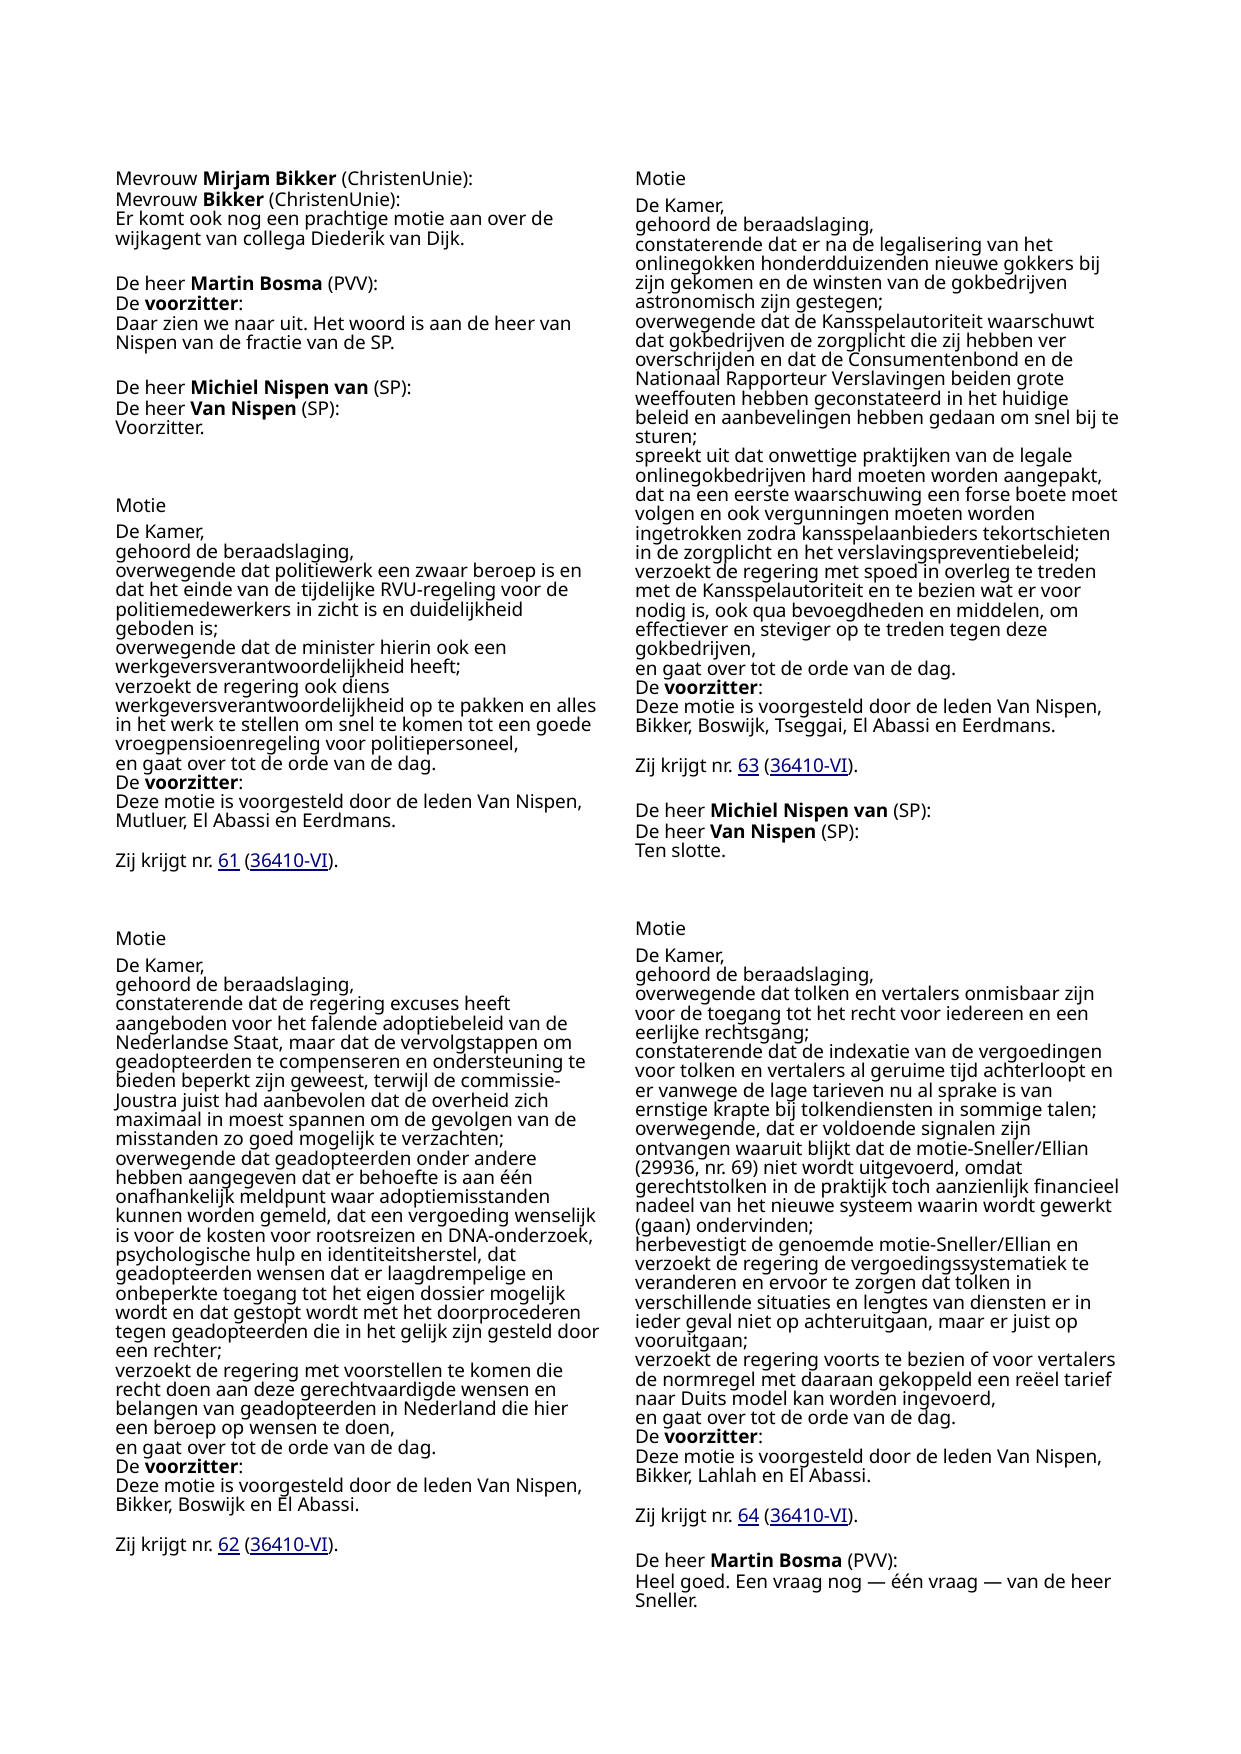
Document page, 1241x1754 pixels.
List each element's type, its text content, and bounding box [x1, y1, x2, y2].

text De heer Martin Bosma (PVV): [115, 270, 605, 295]
text en gaat over tot de orde van de dag. [635, 1409, 1125, 1428]
text Zij krijgt nr. 63 (36410-VI). [635, 757, 1125, 777]
text Voorzitter. [115, 419, 605, 438]
text Motie [115, 492, 605, 517]
text Deze motie is voorgesteld door de leden Van Nispen, Bikker, Boswijk en El Abassi. [115, 1477, 605, 1516]
text overwegende dat de minister hierin ook een werkgeversverantwoordelijkheid heeft; [115, 639, 605, 678]
text verzoekt de regering voorts te bezien of voor vertalers de normregel met daaraan gekoppeld een reëel tarief naar Duits model kan worden ingevoerd, [635, 1351, 1125, 1409]
text overwegende dat politiewerk een zwaar beroep is en dat het einde van de tijdelijke RVU-regeling voor de politiemedewerkers in zicht is en duidelijkheid geboden is; [115, 562, 605, 639]
text Motie [115, 925, 605, 951]
text constaterende dat de regering excuses heeft aangeboden voor het falende adoptiebeleid van de Nederlandse Staat, maar dat de vervolgstappen om geadopteerden te compenseren en ondersteuning te bieden beperkt zijn geweest, terwijl de commissie-Joustra juist had aanbevolen dat de overheid zich maximaal in moest spannen om de gevolgen van de misstanden zo goed mogelijk te verzachten; [115, 995, 605, 1149]
text Zij krijgt nr. 61 (36410-VI). [115, 852, 605, 872]
text Zij krijgt nr. 64 (36410-VI). [635, 1507, 1125, 1526]
text en gaat over tot de orde van de dag. [115, 1439, 605, 1458]
text overwegende, dat er voldoende signalen zijn ontvangen waaruit blijkt dat de motie-Sneller/Ellian (29936, nr. 69) niet wordt uitgevoerd, omdat gerechtstolken in de praktijk toch aanzienlijk financieel nadeel van het nieuwe systeem waarin wordt gewerkt (gaan) ondervinden; [635, 1120, 1125, 1236]
text overwegende dat tolken en vertalers onmisbaar zijn voor de toegang tot het recht voor iedereen en een eerlijke rechtsgang; [635, 985, 1125, 1043]
text en gaat over tot de orde van de dag. [635, 659, 1125, 679]
text Deze motie is voorgesteld door de leden Van Nispen, Mutluer, El Abassi en Eerdmans. [115, 793, 605, 832]
text Heel goed. Een vraag nog — één vraag — van de heer Sneller. [635, 1573, 1125, 1611]
text overwegende dat de Kansspelautoriteit waarschuwt dat gokbedrijven de zorgplicht die zij hebben ver overschrijden en dat de Consumentenbond en de Nationaal Rapporteur Verslavingen beiden grote weeffouten hebben geconstateerd in het huidige beleid en aanbevelingen hebben gedaan om snel bij te sturen; [635, 313, 1125, 447]
text De voorzitter: [635, 1428, 1125, 1448]
text en gaat over tot de orde van de dag. [115, 755, 605, 774]
text De voorzitter: [115, 295, 605, 315]
text constaterende dat de indexatie van de vergoedingen voor tolken en vertalers al geruime tijd achterloopt en er vanwege de lage tarieven nu al sprake is van ernstige krapte bij tolkendiensten in sommige talen; [635, 1043, 1125, 1120]
text De heer Van Nispen (SP): [115, 400, 605, 419]
text Ten slotte. [635, 842, 1125, 862]
text gehoord de beraadslaging, [115, 976, 605, 995]
text De heer Michiel Nispen van (SP): [115, 374, 605, 400]
text constaterende dat er na de legalisering van het onlinegokken honderdduizenden nieuwe gokkers bij zijn gekomen en de winsten van de gokbedrijven astronomisch zijn gestegen; [635, 236, 1125, 313]
text gehoord de beraadslaging, [115, 543, 605, 562]
text De Kamer, [635, 947, 1125, 966]
text Motie [635, 915, 1125, 941]
text gehoord de beraadslaging, [635, 966, 1125, 985]
text De heer Van Nispen (SP): [635, 823, 1125, 842]
text Zij krijgt nr. 62 (36410-VI). [115, 1536, 605, 1556]
text gehoord de beraadslaging, [635, 216, 1125, 236]
text verzoekt de regering met spoed in overleg te treden met de Kansspelautoriteit en te bezien wat er voor nodig is, ook qua bevoegdheden en middelen, om effectiever en steviger op te treden tegen deze gokbedrijven, [635, 563, 1125, 659]
text De heer Michiel Nispen van (SP): [635, 797, 1125, 823]
text De Kamer, [115, 957, 605, 976]
text verzoekt de regering ook diens werkgeversverantwoordelijkheid op te pakken en alles in het werk te stellen om snel te komen tot een goede vroegpensioenregeling voor politiepersoneel, [115, 678, 605, 755]
text herbevestigt de genoemde motie-Sneller/Ellian en verzoekt de regering de vergoedingssystematiek te veranderen en ervoor te zorgen dat tolken in verschillende situaties en lengtes van diensten er in ieder geval niet op achteruitgaan, maar er juist op vooruitgaan; [635, 1236, 1125, 1351]
text De heer Martin Bosma (PVV): [635, 1547, 1125, 1573]
text Motie [635, 165, 1125, 191]
text Deze motie is voorgesteld door de leden Van Nispen, Bikker, Lahlah en El Abassi. [635, 1448, 1125, 1486]
text Er komt ook nog een prachtige motie aan over de wijkagent van collega Diederik van Dijk. [115, 210, 605, 249]
text Daar zien we naar uit. Het woord is aan de heer van Nispen van de fractie van de SP. [115, 315, 605, 353]
text De voorzitter: [635, 679, 1125, 698]
text De Kamer, [635, 197, 1125, 216]
text overwegende dat geadopteerden onder andere hebben aangegeven dat er behoefte is aan één onafhankelijk meldpunt waar adoptiemisstanden kunnen worden gemeld, dat een vergoeding wenselijk is voor de kosten voor rootsreizen en DNA-onderzoek, psychologische hulp en identiteitsherstel, dat geadopteerden wensen dat er laagdrempelige en onbeperkte toegang tot het eigen dossier mogelijk wordt en dat gestopt wordt met het doorprocederen tegen geadopteerden die in het gelijk zijn gesteld door een rechter; [115, 1149, 605, 1362]
text De Kamer, [115, 523, 605, 543]
text spreekt uit dat onwettige praktijken van de legale onlinegokbedrijven hard moeten worden aangepakt, dat na een eerste waarschuwing een forse boete moet volgen en ook vergunningen moeten worden ingetrokken zodra kansspelaanbieders tekortschieten in de zorgplicht en het verslavingspreventiebeleid; [635, 447, 1125, 563]
text Mevrouw Bikker (ChristenUnie): [115, 191, 605, 210]
text verzoekt de regering met voorstellen te komen die recht doen aan deze gerechtvaardigde wensen en belangen van geadopteerden in Nederland die hier een beroep op wensen te doen, [115, 1362, 605, 1439]
text De voorzitter: [115, 774, 605, 793]
text Mevrouw Mirjam Bikker (ChristenUnie): [115, 165, 605, 191]
text Deze motie is voorgesteld door de leden Van Nispen, Bikker, Boswijk, Tseggai, El Abassi en Eerdmans. [635, 698, 1125, 737]
text De voorzitter: [115, 1458, 605, 1477]
